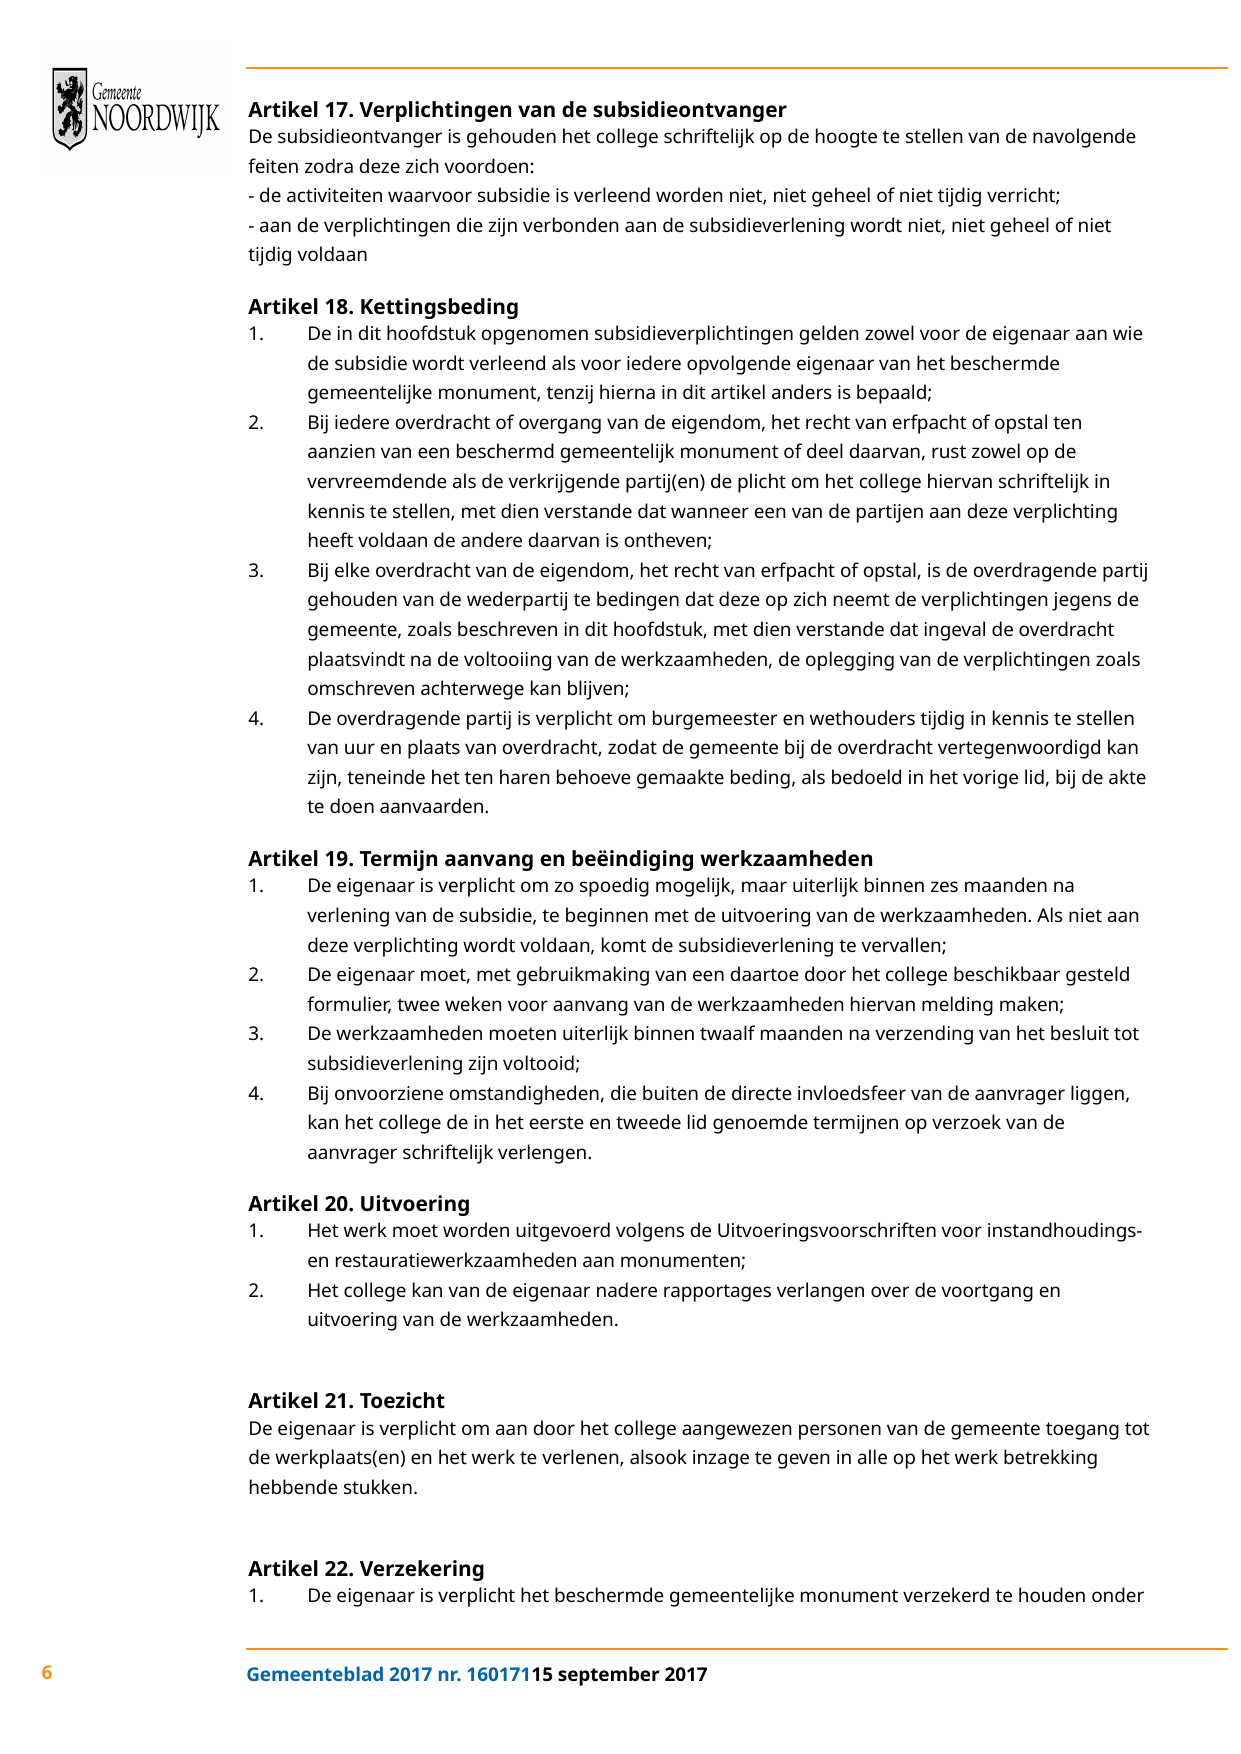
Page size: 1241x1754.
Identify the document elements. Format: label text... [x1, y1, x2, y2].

list Bij elke overdracht van de eigendom, het recht van erfpacht of opstal, is de overdragende partij gehouden van de wederpartij te bedingen dat deze op zich neemt de verplichtingen jegens de gemeente, zoals beschreven in dit hoofdstuk, met dien verstande dat ingeval de overdracht plaatsvindt na de voltooiing van de werkzaamheden, de oplegging van de verplichtingen zoals omschreven achterwege kan blijven; [248, 557, 1152, 701]
text Artikel 21. Toezicht [248, 1386, 1152, 1415]
text Artikel 22. Verzekering [248, 1554, 1152, 1582]
text De eigenaar is verplicht om aan door het college aangewezen personen van de gemeente toegang tot de werkplaats(en) en het werk te verlenen, alsook inzage te geven in alle op het werk betrekking hebbende stukken. [248, 1415, 1152, 1500]
text Artikel 19. Termijn aanvang en beëindiging werkzaamheden [248, 844, 1152, 873]
list Het college kan van de eigenaar nadere rapportages verlangen over de voortgang en uitvoering van de werkzaamheden. [248, 1277, 1152, 1332]
text Artikel 17. Verplichtingen van de subsidieontvanger [248, 95, 1152, 123]
text - de activiteiten waarvoor subsidie is verleend worden niet, niet geheel of niet tijdig verricht; [248, 182, 1152, 208]
list Bij iedere overdracht of overgang van de eigendom, het recht van erfpacht of opstal ten aanzien van een beschermd gemeentelijk monument of deel daarvan, rust zowel op de vervreemdende als de verkrijgende partij(en) de plicht om het college hiervan schriftelijk in kennis te stellen, met dien verstande dat wanneer een van de partijen aan deze verplichting heeft voldaan de andere daarvan is ontheven; [248, 409, 1152, 553]
list De eigenaar is verplicht om zo spoedig mogelijk, maar uiterlijk binnen zes maanden na verlening van de subsidie, te beginnen met de uitvoering van de werkzaamheden. Als niet aan deze verplichting wordt voldaan, komt de subsidieverlening te vervallen; [248, 873, 1152, 957]
list De eigenaar is verplicht het beschermde gemeentelijke monument verzekerd te houden onder [248, 1582, 1152, 1608]
list Bij onvoorziene omstandigheden, die buiten de directe invloedsfeer van de aanvrager liggen, kan het college de in het eerste en tweede lid genoemde termijnen op verzoek van de aanvrager schriftelijk verlengen. [248, 1080, 1152, 1164]
picture [41, 47, 231, 172]
list De in dit hoofdstuk opgenomen subsidieverplichtingen gelden zowel voor de eigenaar aan wie de subsidie wordt verleend als voor iedere opvolgende eigenaar van het beschermde gemeentelijke monument, tenzij hierna in dit artikel anders is bepaald; [248, 320, 1152, 405]
list De overdragende partij is verplicht om burgemeester en wethouders tijdig in kennis te stellen van uur en plaats van overdracht, zodat de gemeente bij de overdracht vertegenwoordigd kan zijn, teneinde het ten haren behoeve gemaakte beding, als bedoeld in het vorige lid, bij de akte te doen aanvaarden. [248, 705, 1152, 819]
list Het werk moet worden uitgevoerd volgens de Uitvoeringsvoorschriften voor instandhoudings- en restauratiewerkzaamheden aan monumenten; [248, 1218, 1152, 1273]
text Artikel 18. Kettingsbeding [248, 292, 1152, 320]
list De eigenaar moet, met gebruikmaking van een daartoe door het college beschikbaar gesteld formulier, twee weken voor aanvang van de werkzaamheden hiervan melding maken; [248, 961, 1152, 1017]
text Artikel 20. Uitvoering [248, 1189, 1152, 1218]
list De werkzaamheden moeten uiterlijk binnen twaalf maanden na verzending van het besluit tot subsidieverlening zijn voltooid; [248, 1021, 1152, 1076]
text - aan de verplichtingen die zijn verbonden aan de subsidieverlening wordt niet, niet geheel of niet tijdig voldaan [248, 212, 1152, 267]
text De subsidieontvanger is gehouden het college schriftelijk op de hoogte te stellen van de navolgende feiten zodra deze zich voordoen: [248, 123, 1152, 178]
